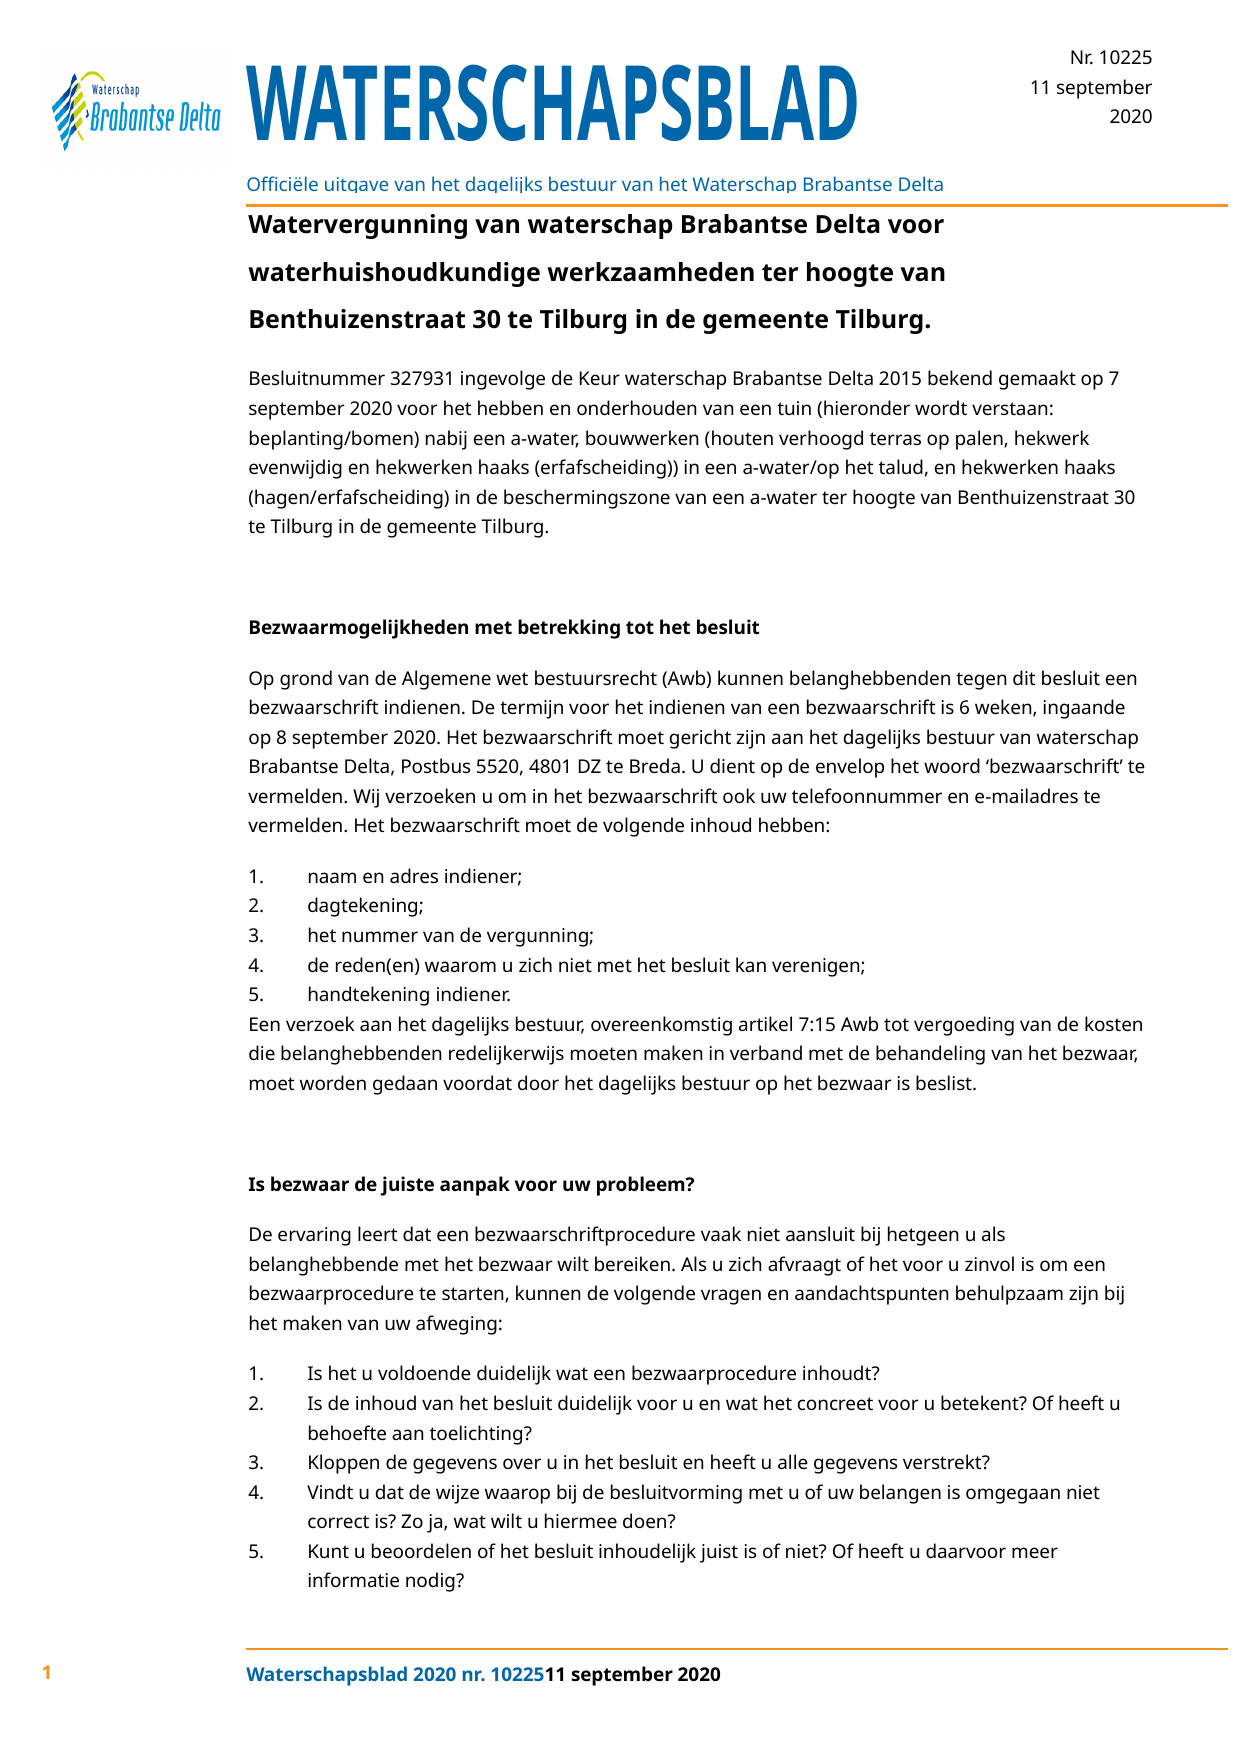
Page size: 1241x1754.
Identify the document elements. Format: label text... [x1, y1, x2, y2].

list handtekening indiener. [248, 981, 1152, 1007]
list Vindt u dat de wijze waarop bij de besluitvorming met u of uw belangen is omgegaan niet correct is? Zo ja, wat wilt u hiermee doen? [248, 1479, 1152, 1534]
list Is het u voldoende duidelijk wat een bezwaarprocedure inhoudt? [248, 1361, 1152, 1386]
text Bezwaarmogelijkheden met betrekking tot het besluit [248, 614, 1152, 640]
list het nummer van de vergunning; [248, 922, 1152, 948]
text De ervaring leert dat een bezwaarschriftprocedure vaak niet aansluit bij hetgeen u als belanghebbende met het bezwaar wilt bereiken. Als u zich afvraagt of het voor u zinvol is om een bezwaarprocedure te starten, kunnen de volgende vragen en aandachtspunten behulpzaam zijn bij het maken van uw afweging: [248, 1221, 1152, 1336]
text Op grond van de Algemene wet bestuursrecht (Awb) kunnen belanghebbenden tegen dit besluit een bezwaarschrift indienen. De termijn voor het indienen van een bezwaarschrift is 6 weken, ingaande op 8 september 2020. Het bezwaarschrift moet gericht zijn aan het dagelijks bestuur van waterschap Brabantse Delta, Postbus 5520, 4801 DZ te Breda. U dient op de envelop het woord ‘bezwaarschrift’ te vermelden. Wij verzoeken u om in het bezwaarschrift ook uw telefoonnummer en e‑mailadres te vermelden. Het bezwaarschrift moet de volgende inhoud hebben: [248, 665, 1152, 838]
list Is de inhoud van het besluit duidelijk voor u en wat het concreet voor u betekent? Of heeft u behoefte aan toelichting? [248, 1390, 1152, 1445]
picture [41, 47, 231, 172]
text Een verzoek aan het dagelijks bestuur, overeenkomstig artikel 7:15 Awb tot vergoeding van de kosten die belanghebbenden redelijkerwijs moeten maken in verband met de behandeling van het bezwaar, moet worden gedaan voordat door het dagelijks bestuur op het bezwaar is beslist. [248, 1011, 1152, 1096]
text Is bezwaar de juiste aanpak voor uw probleem? [248, 1171, 1152, 1197]
list naam en adres indiener; [248, 863, 1152, 889]
list Kunt u beoordelen of het besluit inhoudelijk juist is of niet? Of heeft u daarvoor meer informatie nodig? [248, 1538, 1152, 1593]
list dagtekening; [248, 893, 1152, 918]
list Kloppen de gegevens over u in het besluit en heeft u alle gegevens verstrekt? [248, 1449, 1152, 1475]
text Watervergunning van waterschap Brabantse Delta voor waterhuishoudkundige werkzaamheden ter hoogte van Benthuizenstraat 30 te Tilburg in de gemeente Tilburg. [248, 207, 1152, 336]
text Besluitnummer 327931 ingevolge de Keur waterschap Brabantse Delta 2015 bekend gemaakt op 7 september 2020 voor het hebben en onderhouden van een tuin (hieronder wordt verstaan: beplanting/bomen) nabij een a-water, bouwwerken (houten verhoogd terras op palen, hekwerk evenwijdig en hekwerken haaks (erfafscheiding)) in een a-water/op het talud, en hekwerken haaks (hagen/erfafscheiding) in de beschermingszone van een a-water ter hoogte van Benthuizenstraat 30 te Tilburg in de gemeente Tilburg. [248, 366, 1152, 539]
list de reden(en) waarom u zich niet met het besluit kan verenigen; [248, 952, 1152, 977]
